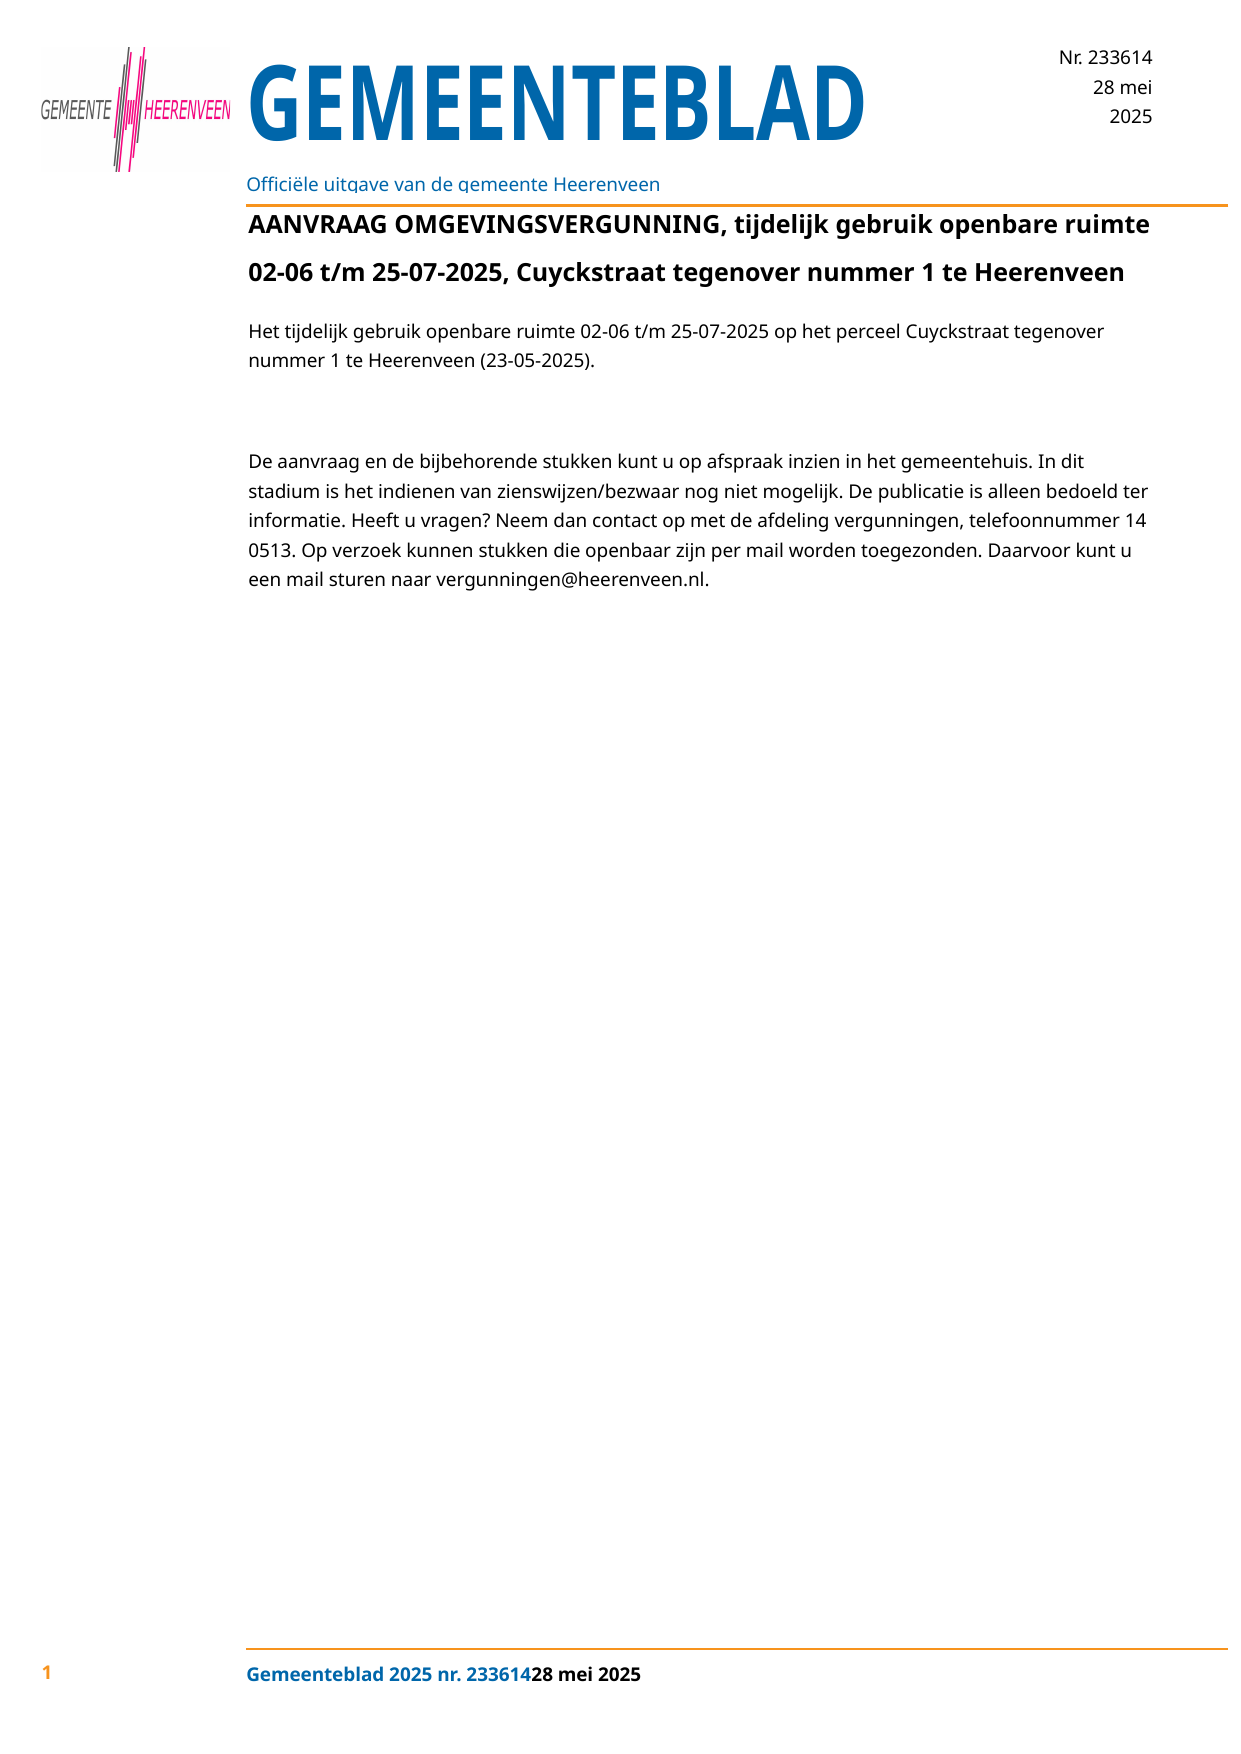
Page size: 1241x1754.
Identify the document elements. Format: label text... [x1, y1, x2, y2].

text AANVRAAG OMGEVINGSVERGUNNING, tijdelijk gebruik openbare ruimte 02-06 t/m 25-07-2025, Cuyckstraat tegenover nummer 1 te Heerenveen [248, 207, 1152, 288]
text Het tijdelijk gebruik openbare ruimte 02-06 t/m 25-07-2025 op het perceel Cuyckstraat tegenover nummer 1 te Heerenveen (23-05-2025). [248, 318, 1152, 373]
picture [41, 47, 231, 172]
text De aanvraag en de bijbehorende stukken kunt u op afspraak inzien in het gemeentehuis. In dit stadium is het indienen van zienswijzen/bezwaar nog niet mogelijk. De publicatie is alleen bedoeld ter informatie. Heeft u vragen? Neem dan contact op met de afdeling vergunningen, telefoonnummer 14 0513. Op verzoek kunnen stukken die openbaar zijn per mail worden toegezonden. Daarvoor kunt u een mail sturen naar vergunningen@heerenveen.nl. [248, 448, 1152, 592]
